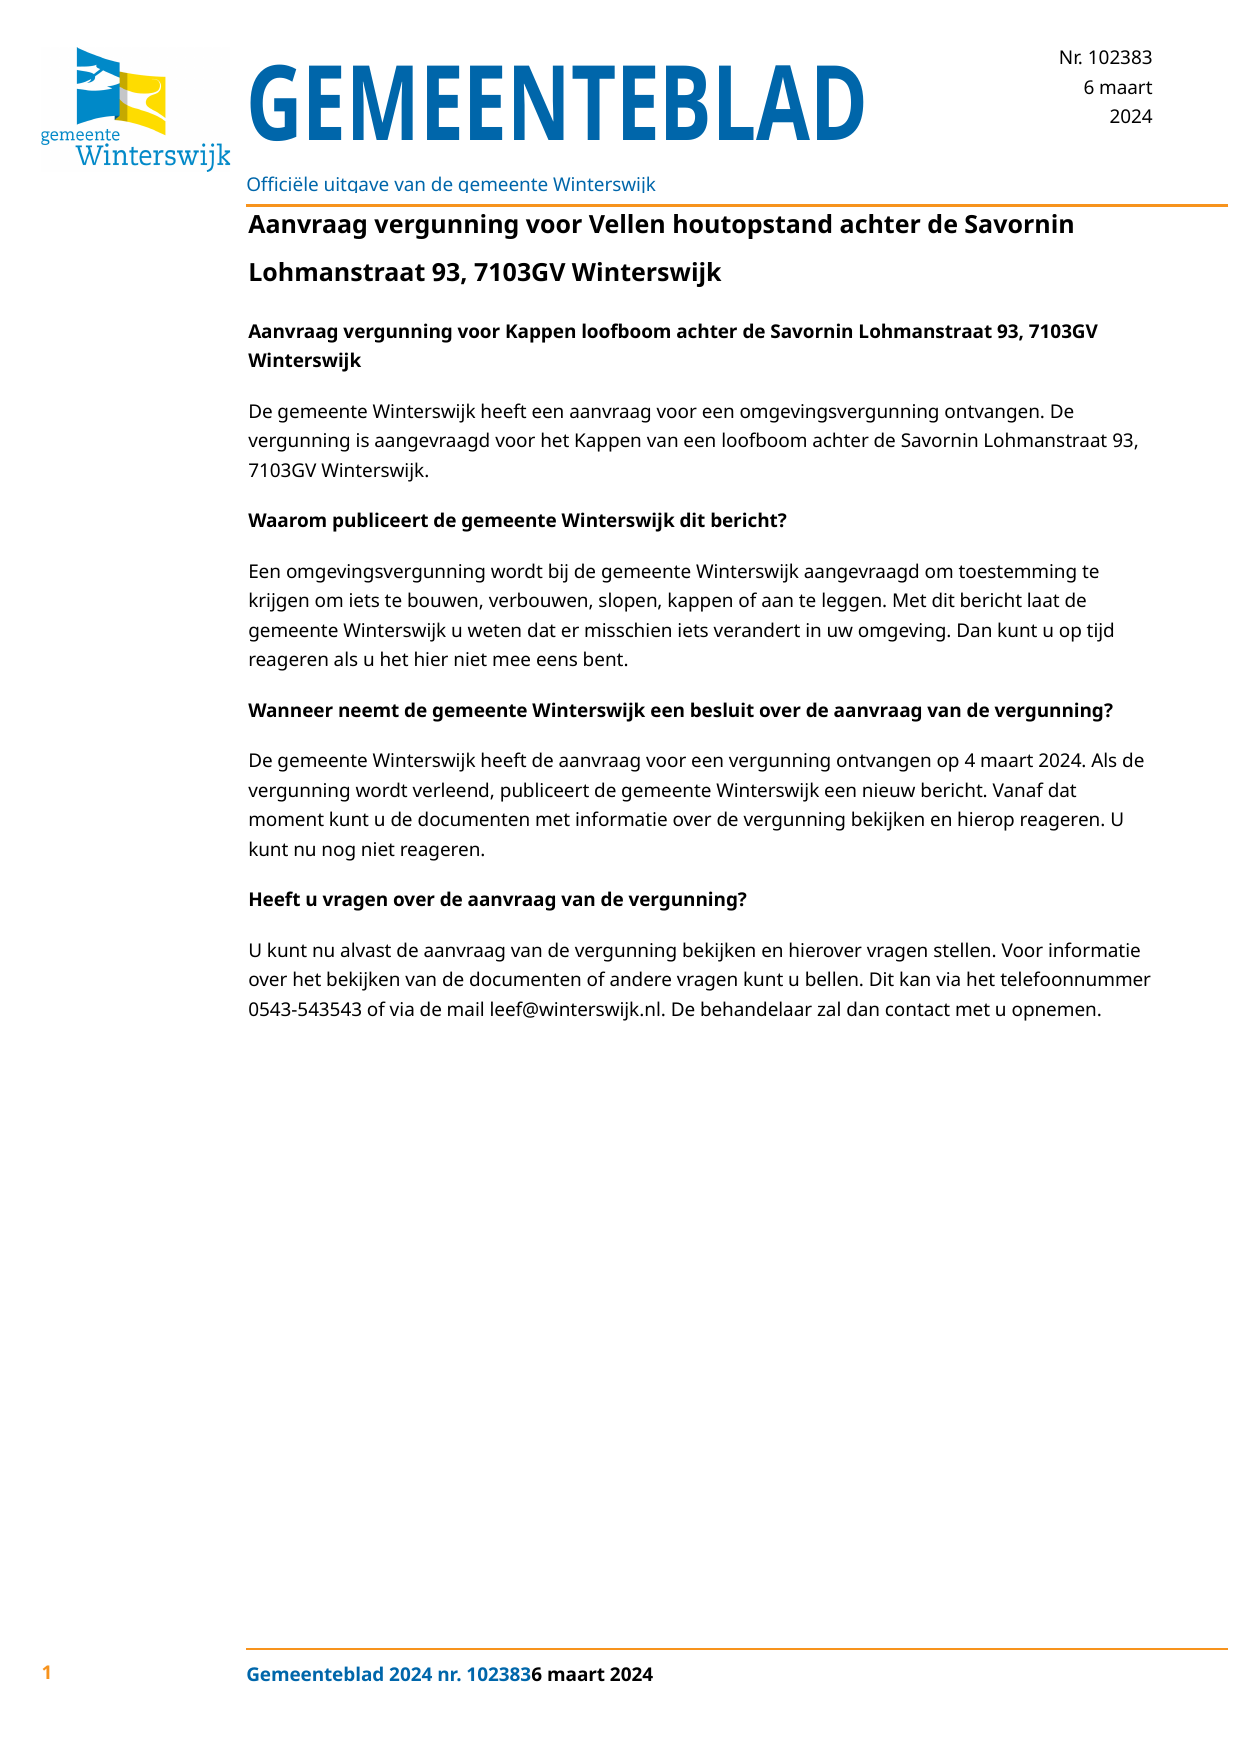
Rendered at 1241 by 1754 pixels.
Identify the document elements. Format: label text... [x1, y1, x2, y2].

text Heeft u vragen over de aanvraag van de vergunning? [248, 887, 1152, 912]
text Een omgevingsvergunning wordt bij de gemeente Winterswijk aangevraagd om toestemming te krijgen om iets te bouwen, verbouwen, slopen, kappen of aan te leggen. Met dit bericht laat de gemeente Winterswijk u weten dat er misschien iets verandert in uw omgeving. Dan kunt u op tijd reageren als u het hier niet mee eens bent. [248, 558, 1152, 672]
text De gemeente Winterswijk heeft de aanvraag voor een vergunning ontvangen op 4 maart 2024. Als de vergunning wordt verleend, publiceert de gemeente Winterswijk een nieuw bericht. Vanaf dat moment kunt u de documenten met informatie over de vergunning bekijken en hierop reageren. U kunt nu nog niet reageren. [248, 747, 1152, 862]
text Wanneer neemt de gemeente Winterswijk een besluit over de aanvraag van de vergunning? [248, 697, 1152, 723]
text Waarom publiceert de gemeente Winterswijk dit bericht? [248, 507, 1152, 533]
picture [225, 153, 231, 162]
text U kunt nu alvast de aanvraag van de vergunning bekijken en hierover vragen stellen. Voor informatie over het bekijken van de documenten of andere vragen kunt u bellen. Dit kan via het telefoonnummer 0543-543543 of via de mail leef@winterswijk.nl. De behandelaar zal dan contact met u opnemen. [248, 937, 1152, 1022]
text De gemeente Winterswijk heeft een aanvraag voor een omgevingsvergunning ontvangen. De vergunning is aangevraagd voor het Kappen van een loofboom achter de Savornin Lohmanstraat 93, 7103GV Winterswijk. [248, 398, 1152, 483]
text Aanvraag vergunning voor Vellen houtopstand achter de Savornin Lohmanstraat 93, 7103GV Winterswijk [248, 207, 1152, 288]
text Aanvraag vergunning voor Kappen loofboom achter de Savornin Lohmanstraat 93, 7103GV Winterswijk [248, 318, 1152, 373]
picture [41, 47, 231, 172]
